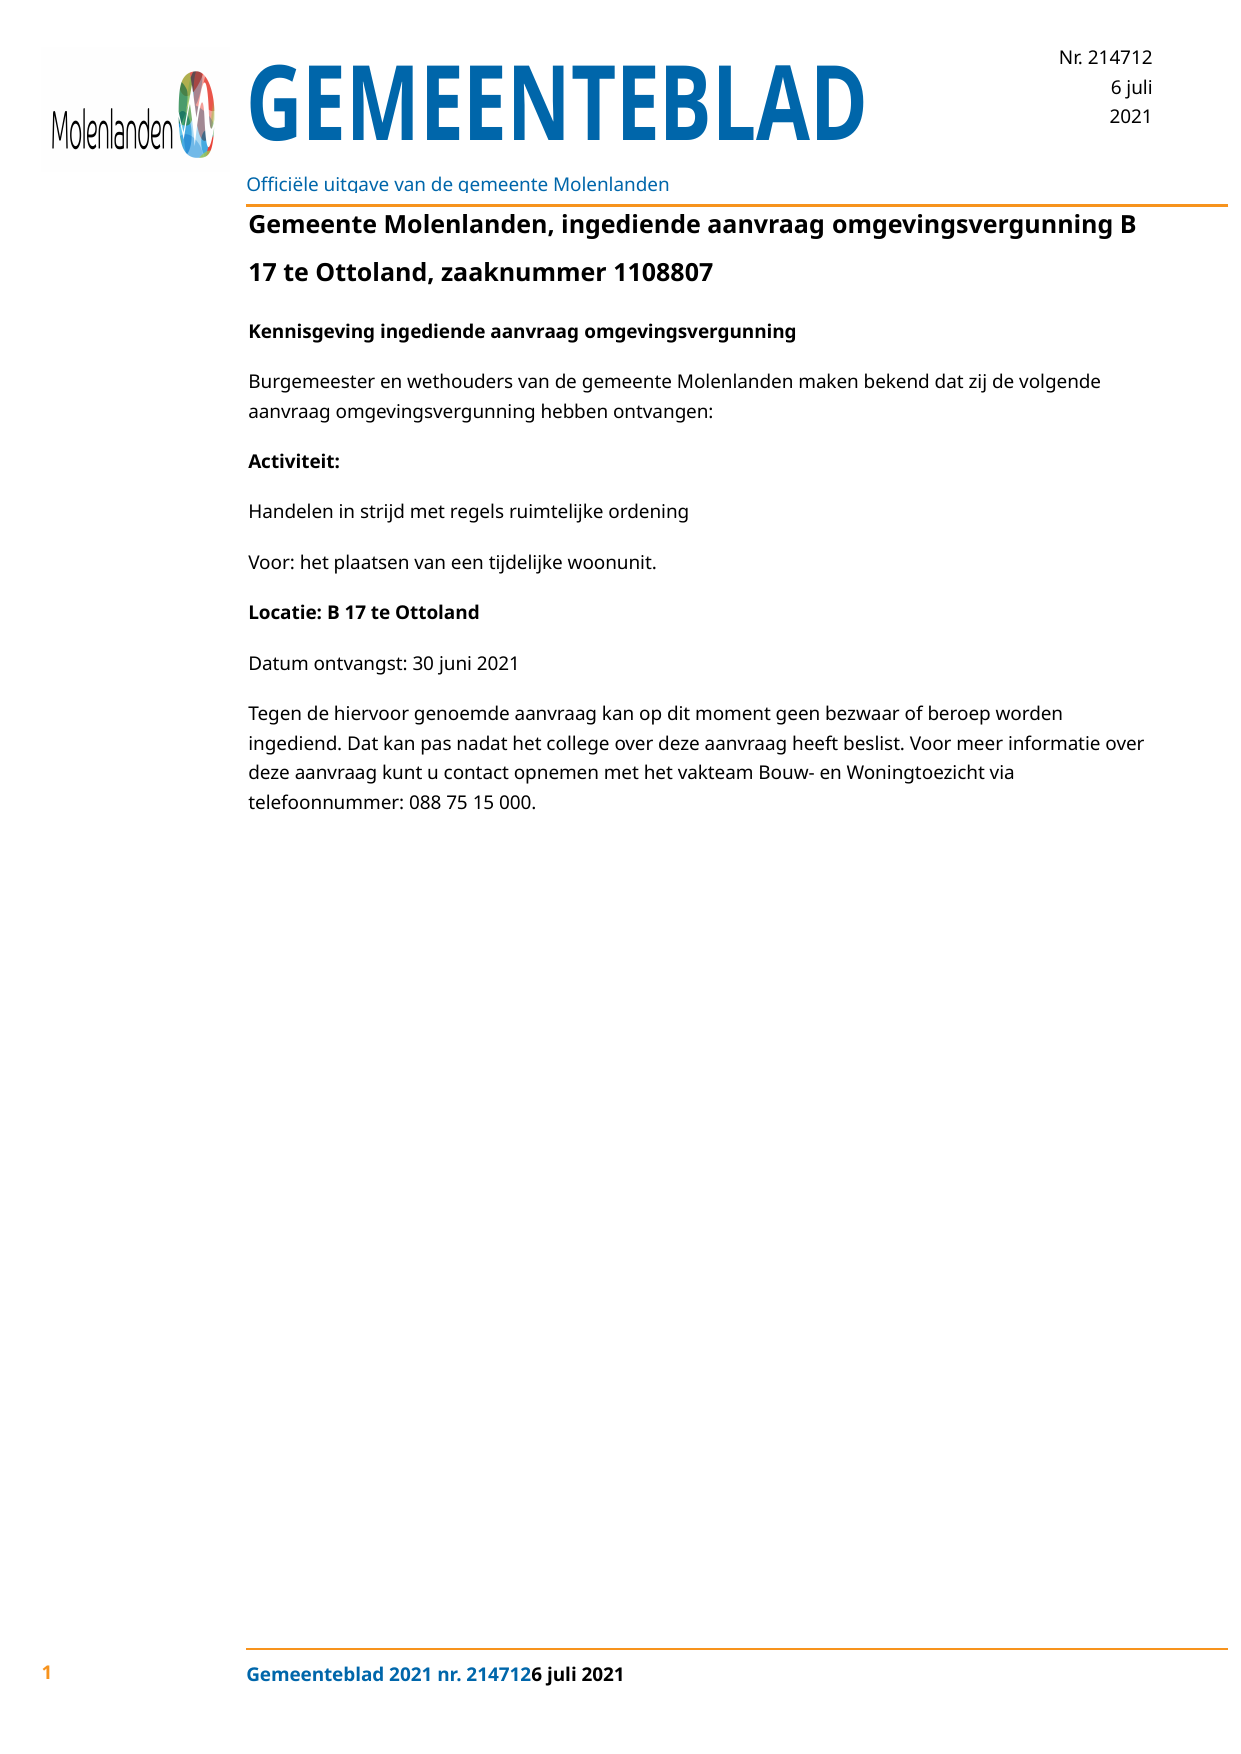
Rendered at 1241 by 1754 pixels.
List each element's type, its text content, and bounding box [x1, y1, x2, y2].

text Locatie: B 17 te Ottoland [248, 599, 1152, 625]
text Datum ontvangst: 30 juni 2021 [248, 650, 1152, 676]
picture [41, 47, 231, 172]
text Kennisgeving ingediende aanvraag omgevingsvergunning [248, 318, 1152, 344]
text Handelen in strijd met regels ruimtelijke ordening [248, 499, 1152, 524]
text Tegen de hiervoor genoemde aanvraag kan op dit moment geen bezwaar of beroep worden ingediend. Dat kan pas nadat het college over deze aanvraag heeft beslist. Voor meer informatie over deze aanvraag kunt u contact opnemen met het vakteam Bouw- en Woningtoezicht via telefoonnummer: 088 75 15 000. [248, 700, 1152, 815]
text Voor: het plaatsen van een tijdelijke woonunit. [248, 549, 1152, 575]
text Gemeente Molenlanden, ingediende aanvraag omgevingsvergunning B 17 te Ottoland, zaaknummer 1108807 [248, 207, 1152, 288]
text Burgemeester en wethouders van de gemeente Molenlanden maken bekend dat zij de volgende aanvraag omgevingsvergunning hebben ontvangen: [248, 368, 1152, 424]
text Activiteit: [248, 448, 1152, 474]
